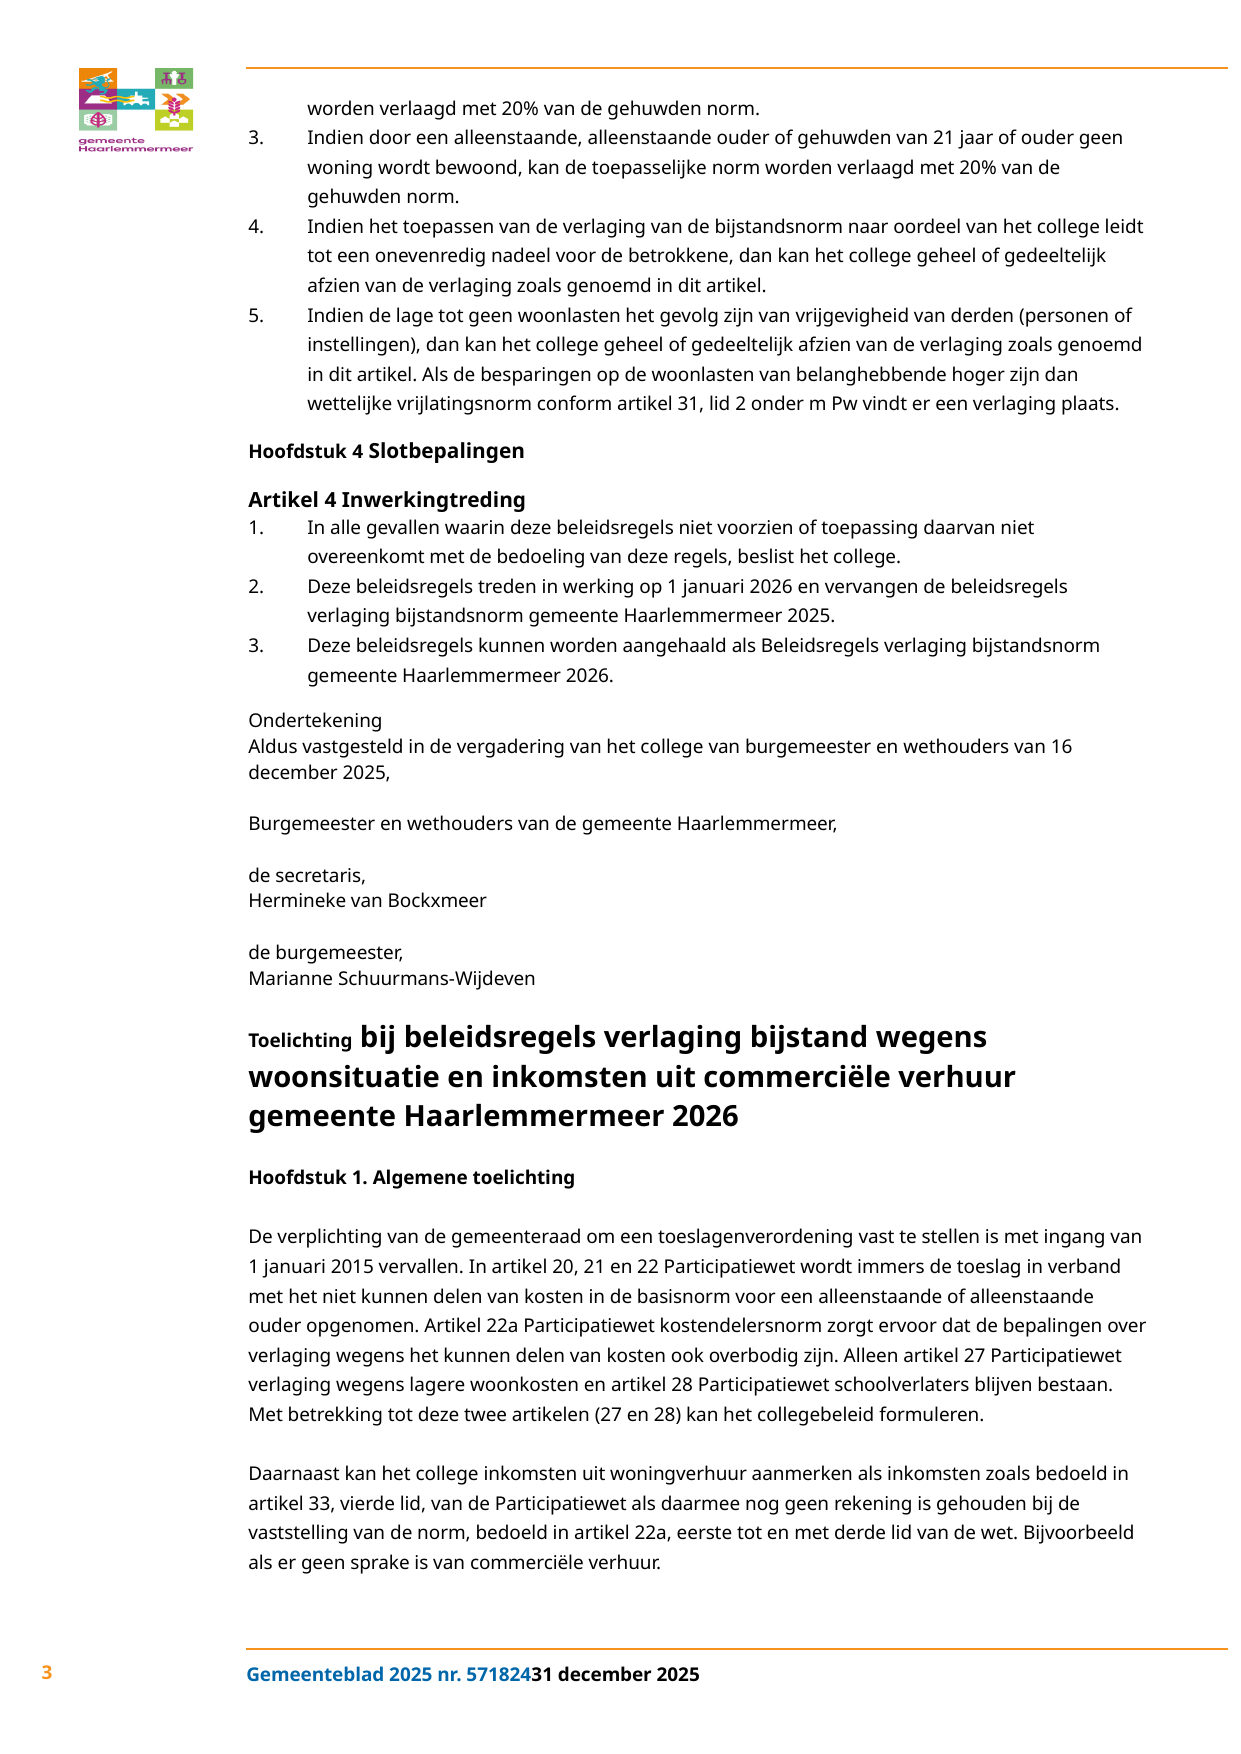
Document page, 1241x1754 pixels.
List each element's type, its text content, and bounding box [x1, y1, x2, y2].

text Hoofdstuk 4 Slotbepalingen [248, 436, 1152, 465]
text Hermineke van Bockxmeer [248, 888, 1152, 913]
list worden verlaagd met 20% van de gehuwden norm. [248, 95, 1152, 121]
list Deze beleidsregels kunnen worden aangehaald als Beleidsregels verlaging bijstandsnorm gemeente Haarlemmermeer 2026. [248, 632, 1152, 688]
list Deze beleidsregels treden in werking op 1 januari 2026 en vervangen de beleidsregels verlaging bijstandsnorm gemeente Haarlemmermeer 2025. [248, 573, 1152, 628]
picture [41, 47, 231, 172]
text Artikel 4 Inwerkingtreding [248, 486, 1152, 514]
text de burgemeester, [248, 939, 1152, 965]
text Aldus vastgesteld in de vergadering van het college van burgemeester en wethouders van 16 december 2025, [248, 733, 1152, 785]
list Indien het toepassen van de verlaging van de bijstandsnorm naar oordeel van het college leidt tot een onevenredig nadeel voor de betrokkene, dan kan het college geheel of gedeeltelijk afzien van de verlaging zoals genoemd in dit artikel. [248, 213, 1152, 298]
list Indien door een alleenstaande, alleenstaande ouder of gehuwden van 21 jaar of ouder geen woning wordt bewoond, kan de toepasselijke norm worden verlaagd met 20% van de gehuwden norm. [248, 124, 1152, 209]
text Toelichting bij beleidsregels verlaging bijstand wegens woonsituatie en inkomsten uit commerciële verhuur gemeente Haarlemmermeer 2026 [248, 1016, 1152, 1135]
list Indien de lage tot geen woonlasten het gevolg zijn van vrijgevigheid van derden (personen of instellingen), dan kan het college geheel of gedeeltelijk afzien van de verlaging zoals genoemd in dit artikel. Als de besparingen op de woonlasten van belanghebbende hoger zijn dan wettelijke vrijlatingsnorm conform artikel 31, lid 2 onder m Pw vindt er een verlaging plaats. [248, 302, 1152, 416]
text Ondertekening [248, 707, 1152, 733]
list In alle gevallen waarin deze beleidsregels niet voorzien of toepassing daarvan niet overeenkomt met de bedoeling van deze regels, beslist het college. [248, 514, 1152, 569]
text Burgemeester en wethouders van de gemeente Haarlemmermeer, [248, 810, 1152, 836]
text Hoofdstuk 1. Algemene toelichting [248, 1164, 1152, 1190]
text Marianne Schuurmans-Wijdeven [248, 965, 1152, 991]
text de secretaris, [248, 862, 1152, 888]
text Daarnaast kan het college inkomsten uit woningverhuur aanmerken als inkomsten zoals bedoeld in artikel 33, vierde lid, van de Participatiewet als daarmee nog geen rekening is gehouden bij de vaststelling van de norm, bedoeld in artikel 22a, eerste tot en met derde lid van de wet. Bijvoorbeeld als er geen sprake is van commerciële verhuur. [248, 1460, 1152, 1575]
text De verplichting van de gemeenteraad om een toeslagenverordening vast te stellen is met ingang van 1 januari 2015 vervallen. In artikel 20, 21 en 22 Participatiewet wordt immers de toeslag in verband met het niet kunnen delen van kosten in de basisnorm voor een alleenstaande of alleenstaande ouder opgenomen. Artikel 22a Participatiewet kostendelersnorm zorgt ervoor dat de bepalingen over verlaging wegens het kunnen delen van kosten ook overbodig zijn. Alleen artikel 27 Participatiewet verlaging wegens lagere woonkosten en artikel 28 Participatiewet schoolverlaters blijven bestaan. Met betrekking tot deze twee artikelen (27 en 28) kan het collegebeleid formuleren. [248, 1224, 1152, 1427]
